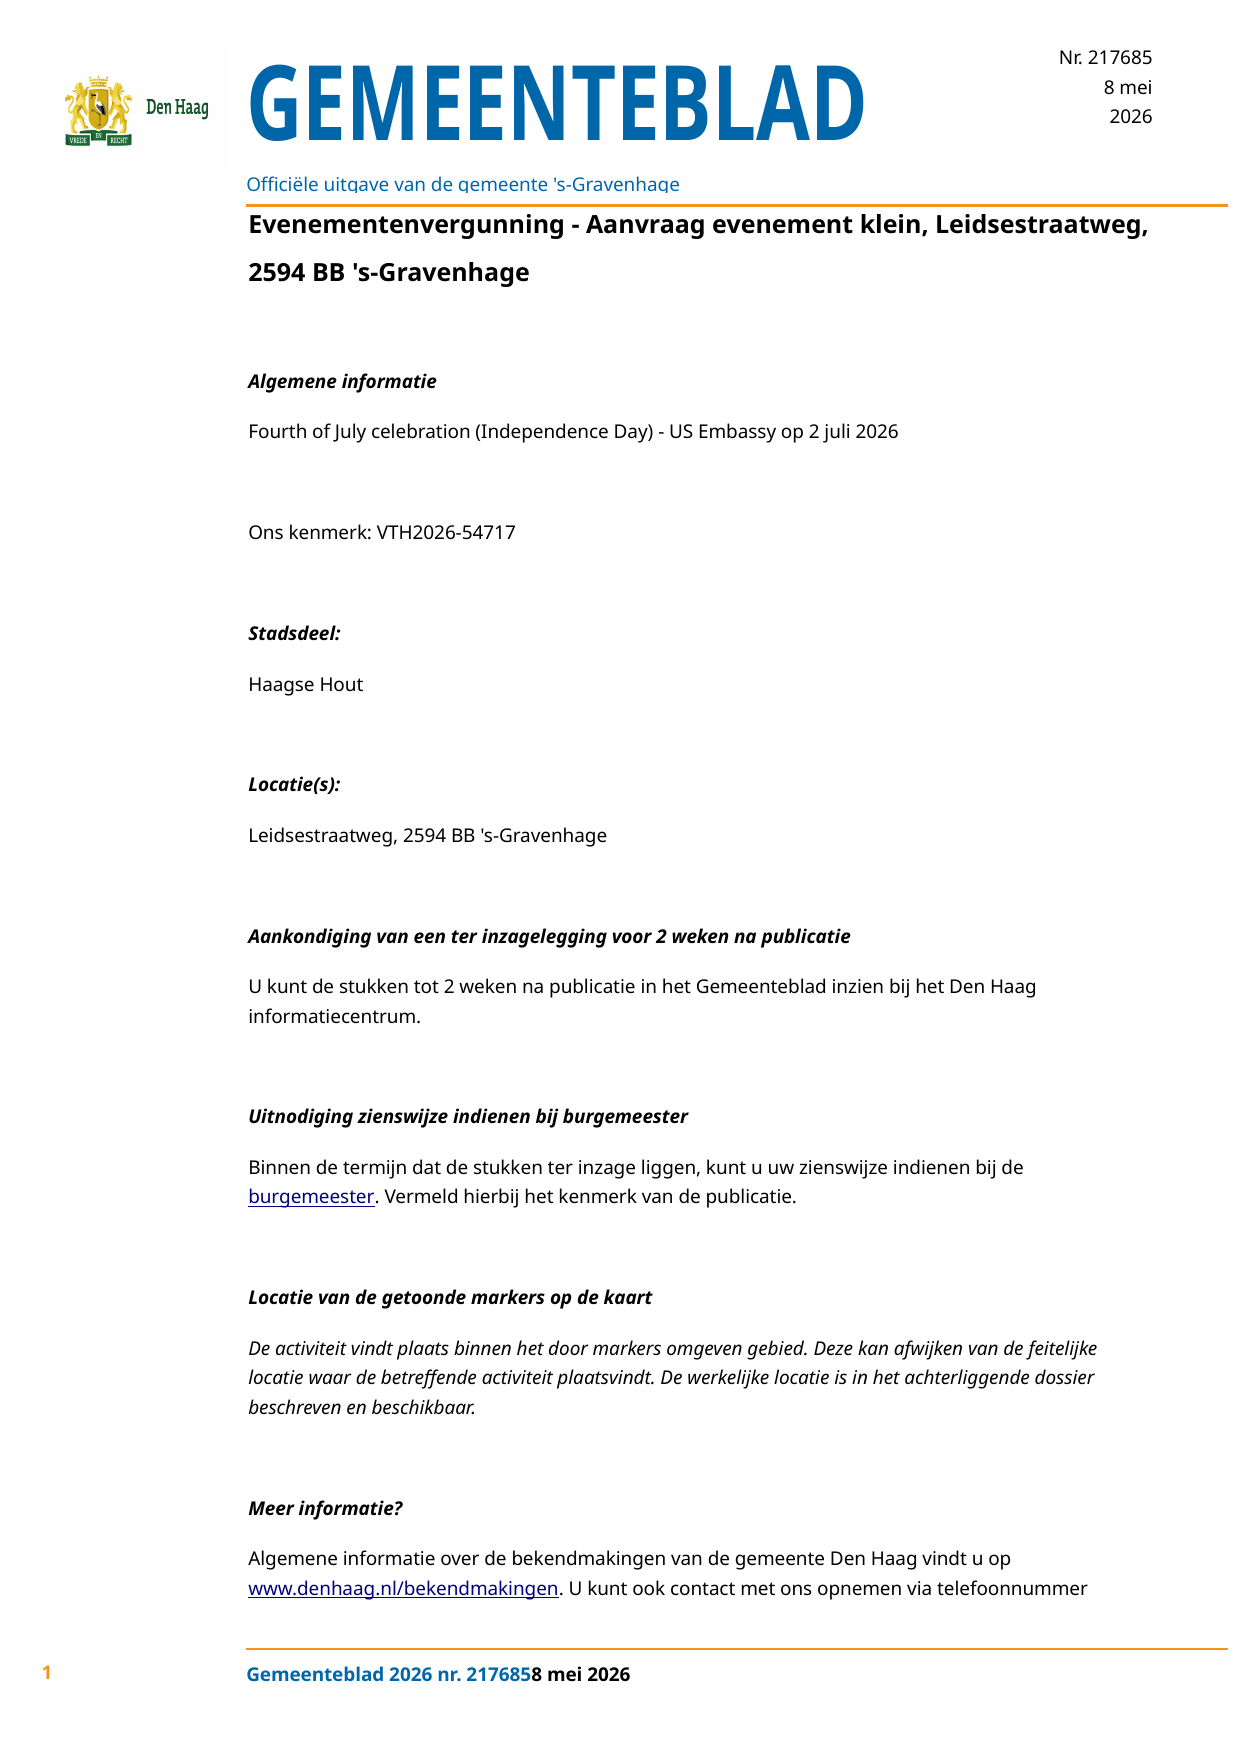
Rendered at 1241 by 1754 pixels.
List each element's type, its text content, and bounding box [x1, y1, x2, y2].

text Binnen de termijn dat de stukken ter inzage liggen, kunt u uw zienswijze indienen bij de burgemeester. Vermeld hierbij het kenmerk van de publicatie. [248, 1154, 1152, 1209]
text Uitnodiging zienswijze indienen bij burgemeester [248, 1104, 1152, 1129]
text Evenementenvergunning - Aanvraag evenement klein, Leidsestraatweg, 2594 BB 's-Gravenhage [248, 207, 1152, 288]
text Algemene informatie over de bekendmakingen van de gemeente Den Haag vindt u op www.denhaag.nl/bekendmakingen. U kunt ook contact met ons opnemen via telefoonnummer [248, 1545, 1152, 1601]
text Locatie van de getoonde markers op de kaart [248, 1284, 1152, 1310]
text Leidsestraatweg, 2594 BB 's-Gravenhage [248, 822, 1152, 848]
text Stadsdeel: [248, 620, 1152, 646]
picture [41, 47, 231, 172]
text Meer informatie? [248, 1495, 1152, 1521]
text Aankondiging van een ter inzagelegging voor 2 weken na publicatie [248, 923, 1152, 949]
text Algemene informatie [248, 368, 1152, 394]
text Fourth of July celebration (Independence Day) - US Embassy op 2 juli 2026 [248, 419, 1152, 444]
text U kunt de stukken tot 2 weken na publicatie in het Gemeenteblad inzien bij het Den Haag informatiecentrum. [248, 973, 1152, 1029]
text Haagse Hout [248, 671, 1152, 697]
text Ons kenmerk: VTH2026-54717 [248, 519, 1152, 545]
text Locatie(s): [248, 772, 1152, 797]
text De activiteit vindt plaats binnen het door markers omgeven gebied. Deze kan afwijken van de feitelijke locatie waar de betreffende activiteit plaatsvindt. De werkelijke locatie is in het achterliggende dossier beschreven en beschikbaar. [248, 1335, 1152, 1420]
